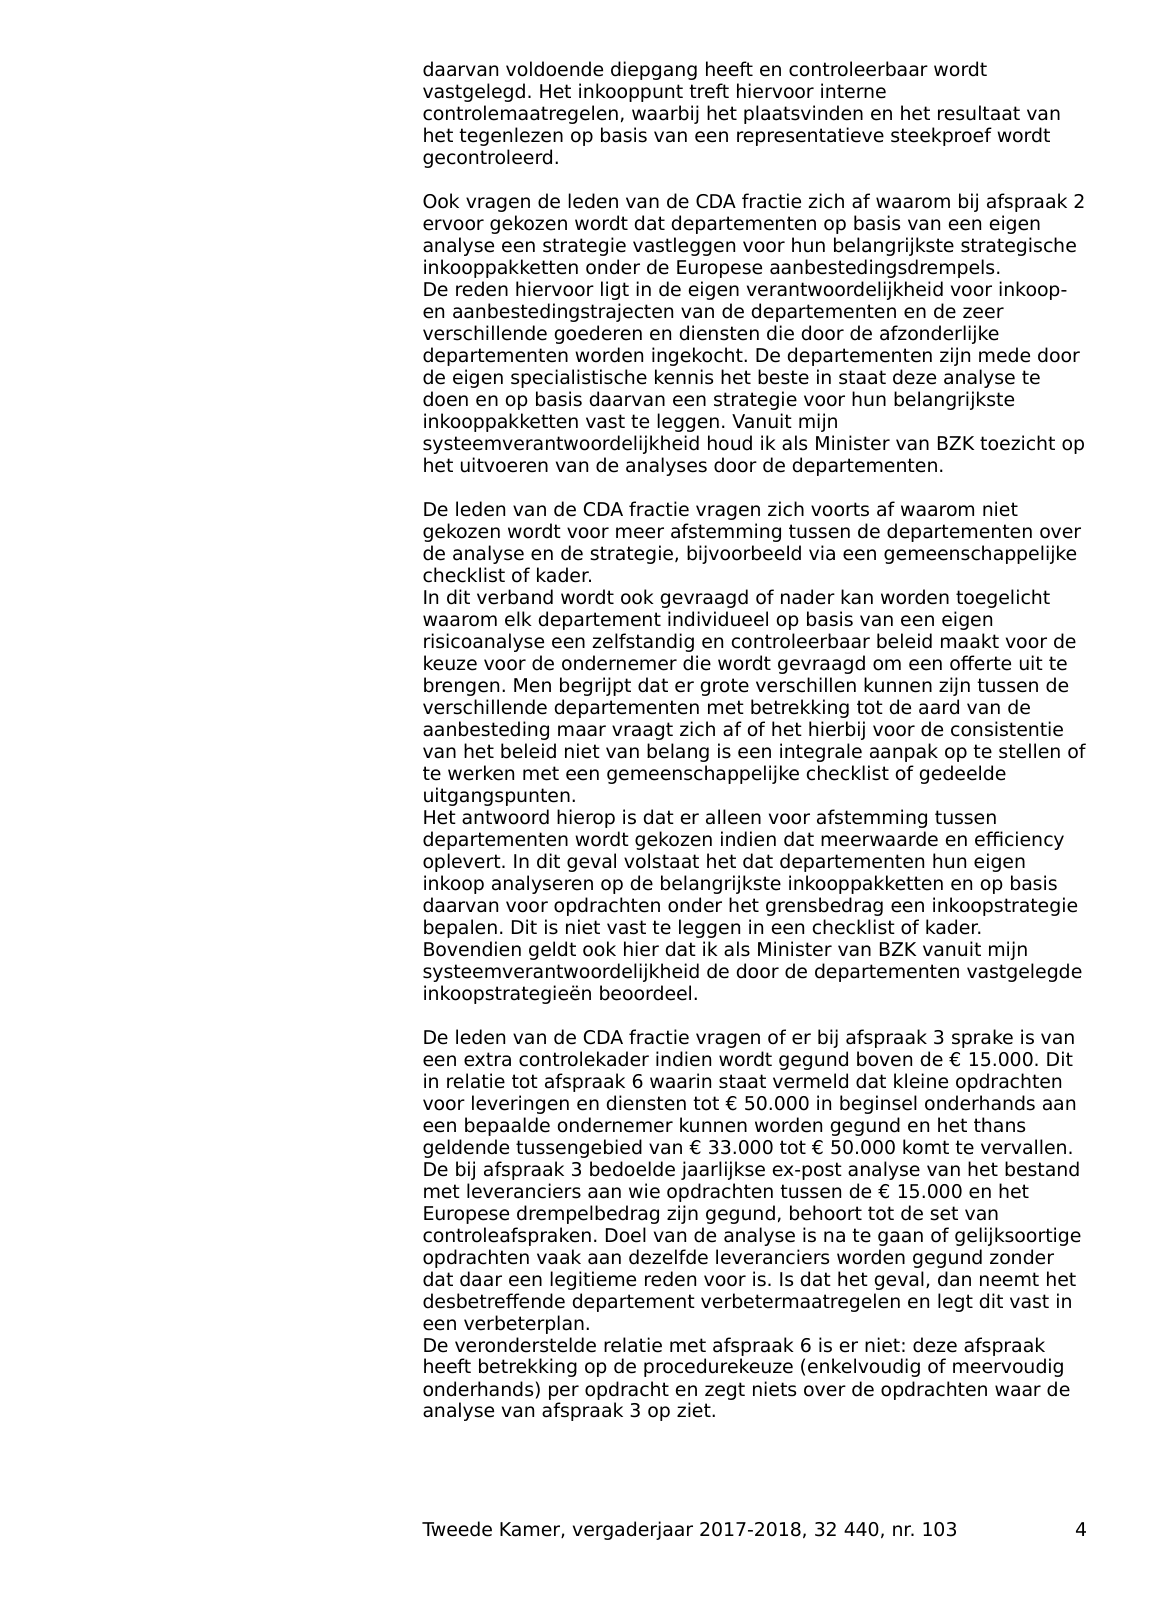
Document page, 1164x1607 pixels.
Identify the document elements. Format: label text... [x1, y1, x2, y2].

text Ook vragen de leden van de CDA fractie zich af waarom bij afspraak 2 ervoor gekozen wordt dat departementen op basis van een eigen analyse een strategie vastleggen voor hun belangrijkste strategische inkooppakketten onder de Europese aanbestedingsdrempels. [422, 191, 1087, 279]
text De reden hiervoor ligt in de eigen verantwoordelijkheid voor inkoop- en aanbestedingstrajecten van de departementen en de zeer verschillende goederen en diensten die door de afzonderlijke departementen worden ingekocht. De departementen zijn mede door de eigen specialistische kennis het beste in staat deze analyse te doen en op basis daarvan een strategie voor hun belangrijkste inkooppakketten vast te leggen. Vanuit mijn systeemverantwoordelijkheid houd ik als Minister van BZK toezicht op het uitvoeren van de analyses door de departementen. [422, 279, 1087, 477]
text De bij afspraak 3 bedoelde jaarlijkse ex-post analyse van het bestand met leveranciers aan wie opdrachten tussen de € 15.000 en het Europese drempelbedrag zijn gegund, behoort tot de set van controleafspraken. Doel van de analyse is na te gaan of gelijksoortige opdrachten vaak aan dezelfde leveranciers worden gegund zonder dat daar een legitieme reden voor is. Is dat het geval, dan neemt het desbetreffende departement verbetermaatregelen en legt dit vast in een verbeterplan. [422, 1159, 1087, 1334]
text Het antwoord hierop is dat er alleen voor afstemming tussen departementen wordt gekozen indien dat meerwaarde en efficiency oplevert. In dit geval volstaat het dat departementen hun eigen inkoop analyseren op de belangrijkste inkooppakketten en op basis daarvan voor opdrachten onder het grensbedrag een inkoopstrategie bepalen. Dit is niet vast te leggen in een checklist of kader. Bovendien geldt ook hier dat ik als Minister van BZK vanuit mijn systeemverantwoordelijkheid de door de departementen vastgelegde inkoopstrategieën beoordeel. [422, 807, 1087, 1004]
text In dit verband wordt ook gevraagd of nader kan worden toegelicht waarom elk departement individueel op basis van een eigen risicoanalyse een zelfstandig en controleerbaar beleid maakt voor de keuze voor de ondernemer die wordt gevraagd om een offerte uit te brengen. Men begrijpt dat er grote verschillen kunnen zijn tussen de verschillende departementen met betrekking tot de aard van de aanbesteding maar vraagt zich af of het hierbij voor de consistentie van het beleid niet van belang is een integrale aanpak op te stellen of te werken met een gemeenschappelijke checklist of gedeelde uitgangspunten. [422, 587, 1087, 807]
text daarvan voldoende diepgang heeft en controleerbaar wordt vastgelegd. Het inkooppunt treft hiervoor interne controlemaatregelen, waarbij het plaatsvinden en het resultaat van het tegenlezen op basis van een representatieve steekproef wordt gecontroleerd. [422, 59, 1087, 169]
text De veronderstelde relatie met afspraak 6 is er niet: deze afspraak heeft betrekking op de procedurekeuze (enkelvoudig of meervoudig onderhands) per opdracht en zegt niets over de opdrachten waar de analyse van afspraak 3 op ziet. [422, 1334, 1087, 1422]
text De leden van de CDA fractie vragen of er bij afspraak 3 sprake is van een extra controlekader indien wordt gegund boven de € 15.000. Dit in relatie tot afspraak 6 waarin staat vermeld dat kleine opdrachten voor leveringen en diensten tot € 50.000 in beginsel onderhands aan een bepaalde ondernemer kunnen worden gegund en het thans geldende tussengebied van € 33.000 tot € 50.000 komt te vervallen. [422, 1027, 1087, 1159]
text De leden van de CDA fractie vragen zich voorts af waarom niet gekozen wordt voor meer afstemming tussen de departementen over de analyse en de strategie, bijvoorbeeld via een gemeenschappelijke checklist of kader. [422, 499, 1087, 587]
